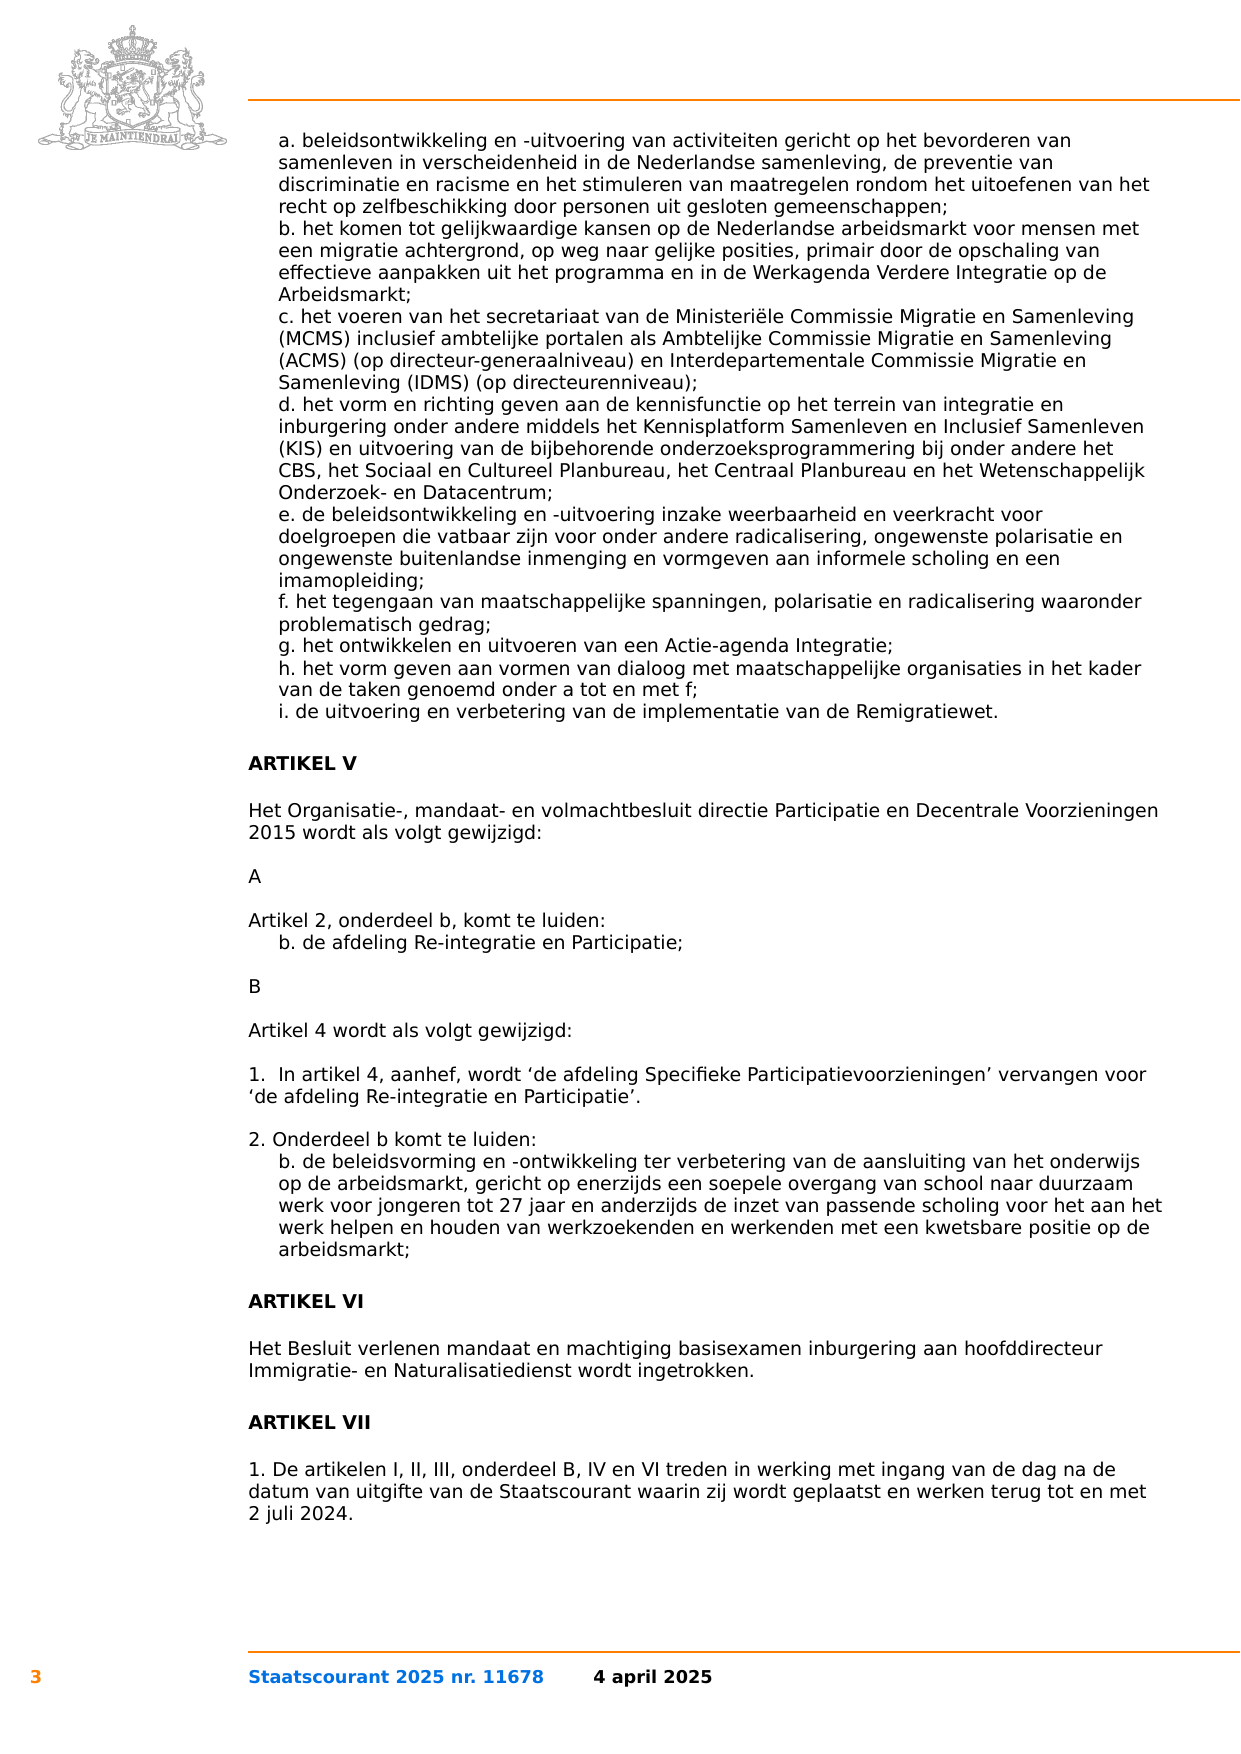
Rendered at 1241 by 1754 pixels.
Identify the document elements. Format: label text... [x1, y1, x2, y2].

text Het Organisatie-, mandaat- en volmachtbesluit directie Participatie en Decentrale Voorzieningen 2015 wordt als volgt gewijzigd: [248, 800, 1163, 844]
subtitle ARTIKEL V [248, 753, 1163, 775]
subtitle ARTIKEL VII [248, 1412, 1163, 1434]
text e. de beleidsontwikkeling en -uitvoering inzake weerbaarheid en veerkracht voor doelgroepen die vatbaar zijn voor onder andere radicalisering, ongewenste polarisatie en ongewenste buitenlandse inmenging en vormgeven aan informele scholing en een imamopleiding; [278, 503, 1163, 591]
text g. het ontwikkelen en uitvoeren van een Actie-agenda Integratie; [278, 635, 1163, 657]
text 1. De artikelen I, II, III, onderdeel B, IV en VI treden in werking met ingang van de dag na de datum van uitgifte van de Staatscourant waarin zij wordt geplaatst en werken terug tot en met 2 juli 2024. [248, 1459, 1163, 1525]
text b. de beleidsvorming en -ontwikkeling ter verbetering van de aansluiting van het onderwijs op de arbeidsmarkt, gericht op enerzijds een soepele overgang van school naar duurzaam werk voor jongeren tot 27 jaar en anderzijds de inzet van passende scholing voor het aan het werk helpen en houden van werkzoekenden en werkenden met een kwetsbare positie op de arbeidsmarkt; [278, 1151, 1163, 1261]
text 1. In artikel 4, aanhef, wordt ‘de afdeling Specifieke Participatievoorzieningen’ vervangen voor ‘de afdeling Re-integratie en Participatie’. [248, 1063, 1163, 1107]
text Artikel 4 wordt als volgt gewijzigd: [248, 1020, 1163, 1042]
text 2. Onderdeel b komt te luiden: [248, 1129, 1163, 1151]
subtitle ARTIKEL VI [248, 1291, 1163, 1313]
text h. het vorm geven aan vormen van dialoog met maatschappelijke organisaties in het kader van de taken genoemd onder a tot en met f; [278, 657, 1163, 701]
text B [248, 976, 1163, 998]
text c. het voeren van het secretariaat van de Ministeriële Commissie Migratie en Samenleving (MCMS) inclusief ambtelijke portalen als Ambtelijke Commissie Migratie en Samenleving (ACMS) (op directeur-generaalniveau) en Interdepartementale Commissie Migratie en Samenleving (IDMS) (op directeurenniveau); [278, 306, 1163, 394]
text Artikel 2, onderdeel b, komt te luiden: [248, 910, 1163, 932]
text a. beleidsontwikkeling en -uitvoering van activiteiten gericht op het bevorderen van samenleven in verscheidenheid in de Nederlandse samenleving, de preventie van discriminatie en racisme en het stimuleren van maatregelen rondom het uitoefenen van het recht op zelfbeschikking door personen uit gesloten gemeenschappen; [278, 130, 1163, 218]
text f. het tegengaan van maatschappelijke spanningen, polarisatie en radicalisering waaronder problematisch gedrag; [278, 591, 1163, 635]
text b. het komen tot gelijkwaardige kansen op de Nederlandse arbeidsmarkt voor mensen met een migratie achtergrond, op weg naar gelijke posities, primair door de opschaling van effectieve aanpakken uit het programma en in de Werkagenda Verdere Integratie op de Arbeidsmarkt; [278, 218, 1163, 306]
text i. de uitvoering en verbetering van de implementatie van de Remigratiewet. [278, 701, 1163, 723]
text A [248, 866, 1163, 888]
text b. de afdeling Re-integratie en Participatie; [278, 932, 1163, 954]
picture [38, 25, 227, 150]
text Het Besluit verlenen mandaat en machtiging basisexamen inburgering aan hoofddirecteur Immigratie- en Naturalisatiedienst wordt ingetrokken. [248, 1338, 1163, 1382]
text d. het vorm en richting geven aan de kennisfunctie op het terrein van integratie en inburgering onder andere middels het Kennisplatform Samenleven en Inclusief Samenleven (KIS) en uitvoering van de bijbehorende onderzoeksprogrammering bij onder andere het CBS, het Sociaal en Cultureel Planbureau, het Centraal Planbureau en het Wetenschappelijk Onderzoek- en Datacentrum; [278, 394, 1163, 503]
